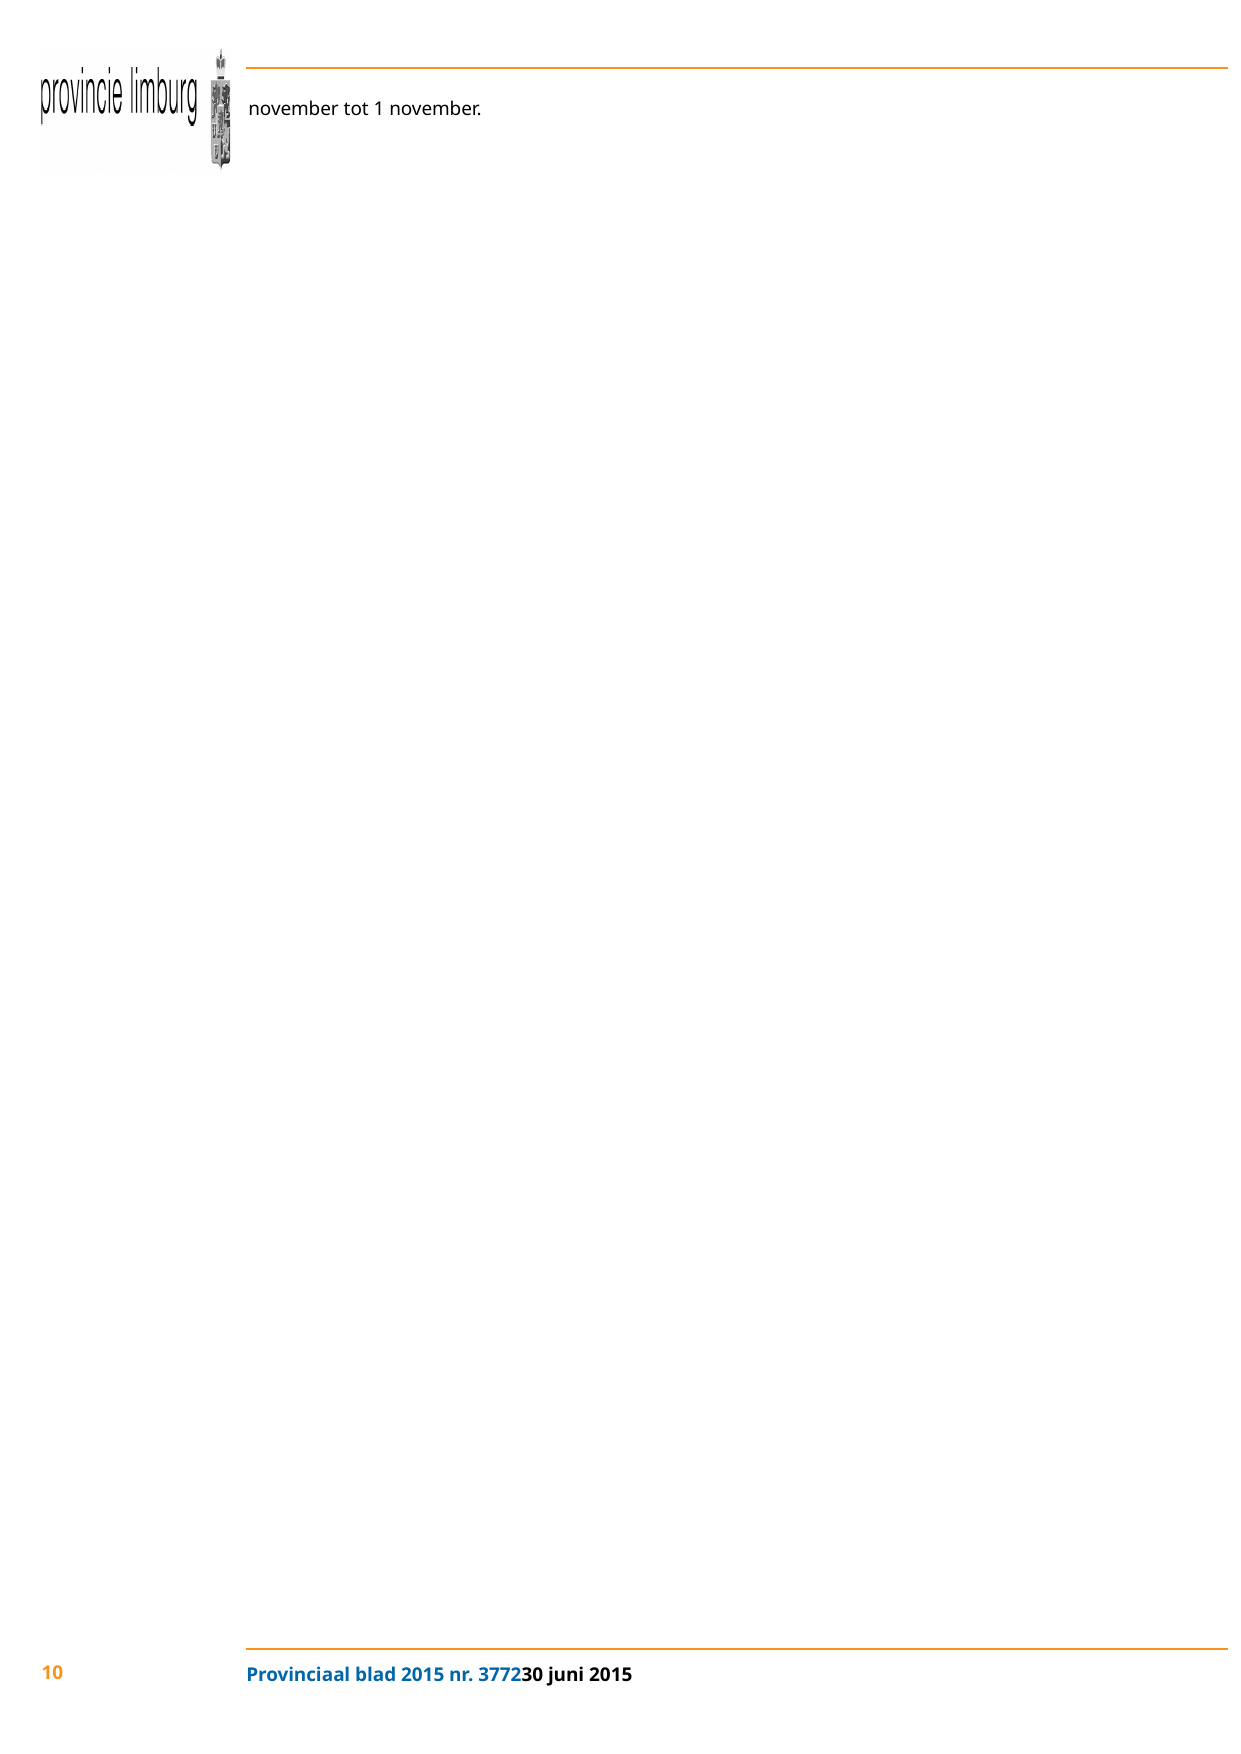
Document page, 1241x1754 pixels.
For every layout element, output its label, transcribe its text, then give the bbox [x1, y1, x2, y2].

picture [41, 47, 231, 172]
text november tot 1 november. [248, 95, 1152, 121]
